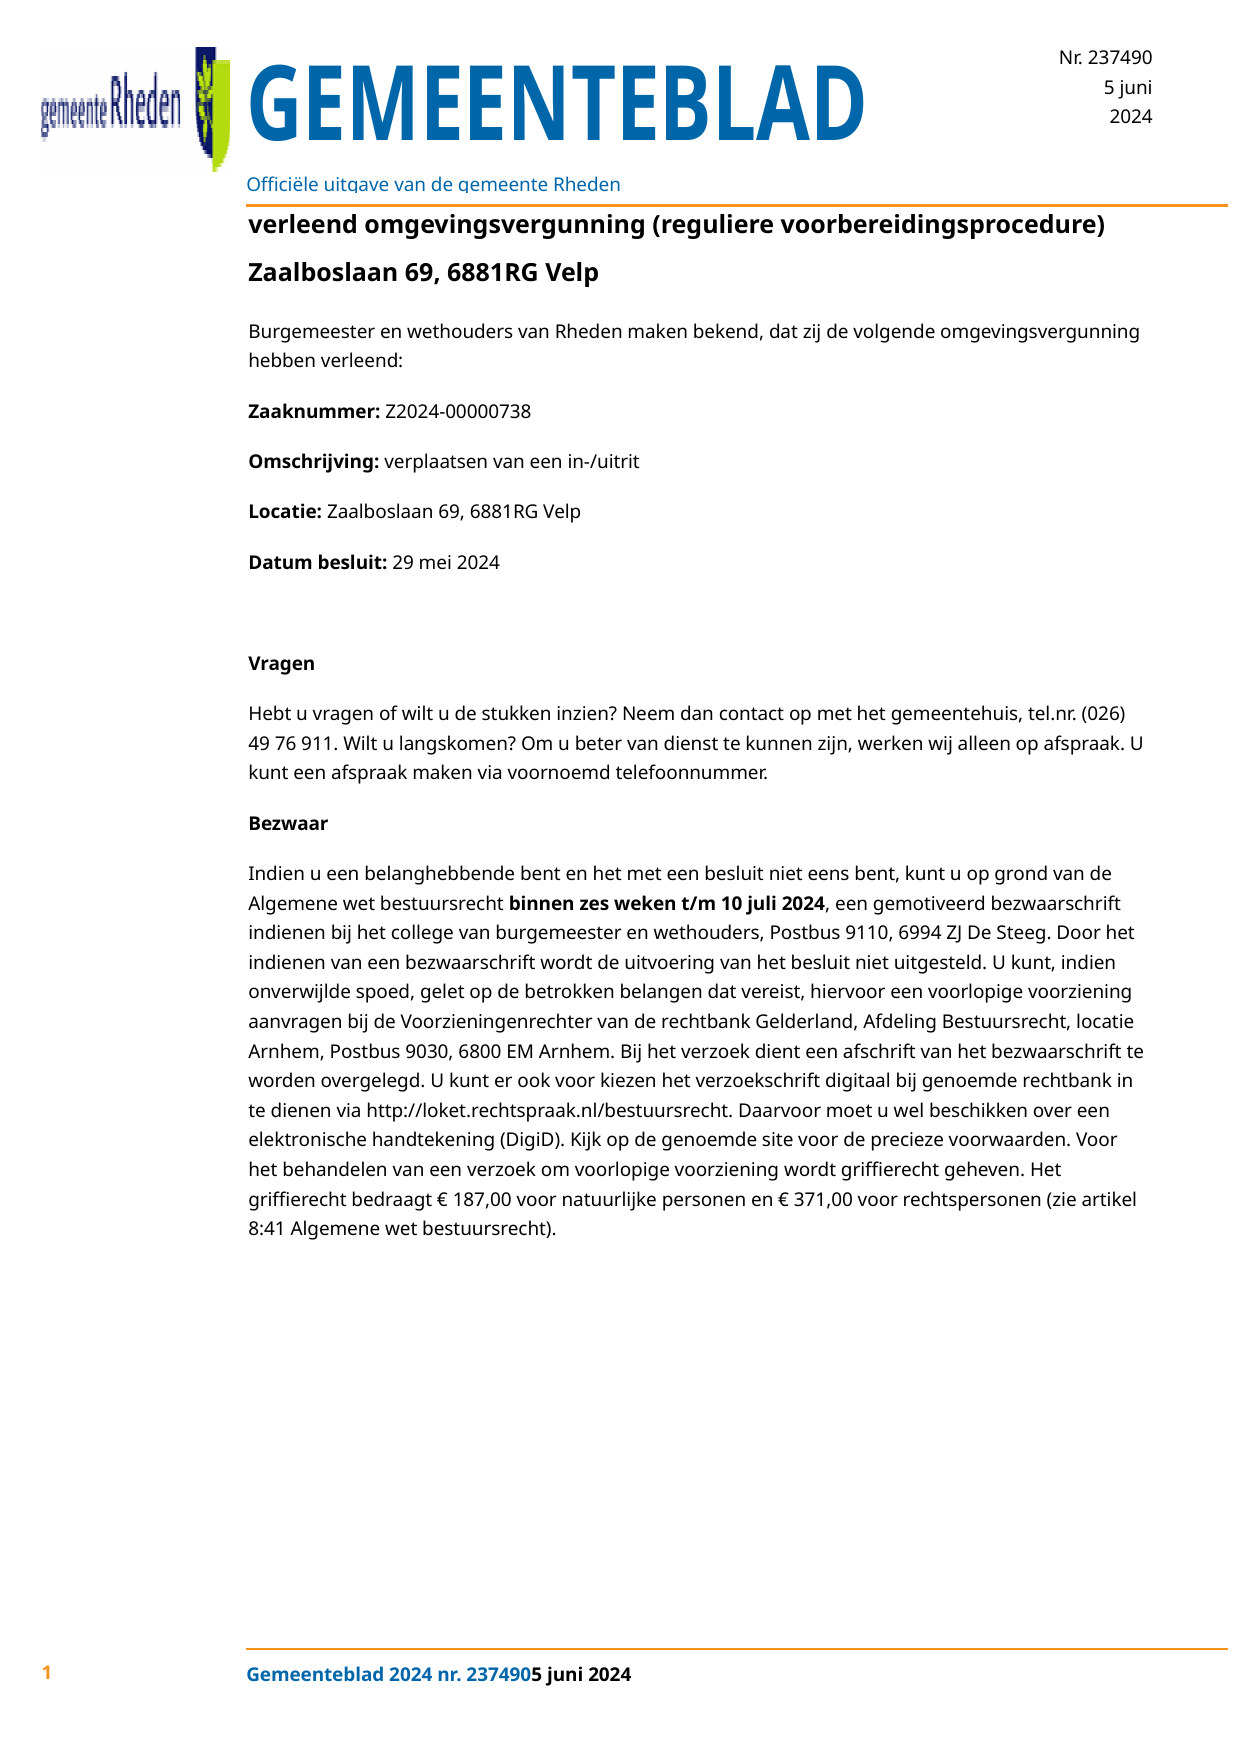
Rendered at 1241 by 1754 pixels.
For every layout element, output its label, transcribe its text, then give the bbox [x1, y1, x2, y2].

picture [41, 47, 231, 172]
text Datum besluit: 29 mei 2024 [248, 549, 1152, 575]
text Vragen [248, 650, 1152, 676]
text Zaaknummer: Z2024-00000738 [248, 398, 1152, 424]
text Bezwaar [248, 810, 1152, 836]
text Burgemeester en wethouders van Rheden maken bekend, dat zij de volgende omgevingsvergunning hebben verleend: [248, 318, 1152, 373]
text Indien u een belanghebbende bent en het met een besluit niet eens bent, kunt u op grond van de Algemene wet bestuursrecht binnen zes weken t/m 10 juli 2024, een gemotiveerd bezwaarschrift indienen bij het college van burgemeester en wethouders, Postbus 9110, 6994 ZJ De Steeg. Door het indienen van een bezwaarschrift wordt de uitvoering van het besluit niet uitgesteld. U kunt, indien onverwijlde spoed, gelet op de betrokken belangen dat vereist, hiervoor een voorlopige voorziening aanvragen bij de Voorzieningenrechter van de rechtbank Gelderland, Afdeling Bestuursrecht, locatie Arnhem, Postbus 9030, 6800 EM Arnhem. Bij het verzoek dient een afschrift van het bezwaarschrift te worden overgelegd. U kunt er ook voor kiezen het verzoekschrift digitaal bij genoemde rechtbank in te dienen via http://loket.rechtspraak.nl/bestuursrecht. Daarvoor moet u wel beschikken over een elektronische handtekening (DigiD). Kijk op de genoemde site voor de precieze voorwaarden. Voor het behandelen van een verzoek om voorlopige voorziening wordt griffierecht geheven. Het griffierecht bedraagt € 187,00 voor natuurlijke personen en € 371,00 voor rechtspersonen (zie artikel 8:41 Algemene wet bestuursrecht). [248, 860, 1152, 1241]
text Locatie: Zaalboslaan 69, 6881RG Velp [248, 499, 1152, 524]
text Omschrijving: verplaatsen van een in-/uitrit [248, 448, 1152, 474]
text Hebt u vragen of wilt u de stukken inzien? Neem dan contact op met het gemeentehuis, tel.nr. (026) 49 76 911. Wilt u langskomen? Om u beter van dienst te kunnen zijn, werken wij alleen op afspraak. U kunt een afspraak maken via voornoemd telefoonnummer. [248, 700, 1152, 785]
text verleend omgevingsvergunning (reguliere voorbereidingsprocedure) Zaalboslaan 69, 6881RG Velp [248, 207, 1152, 288]
